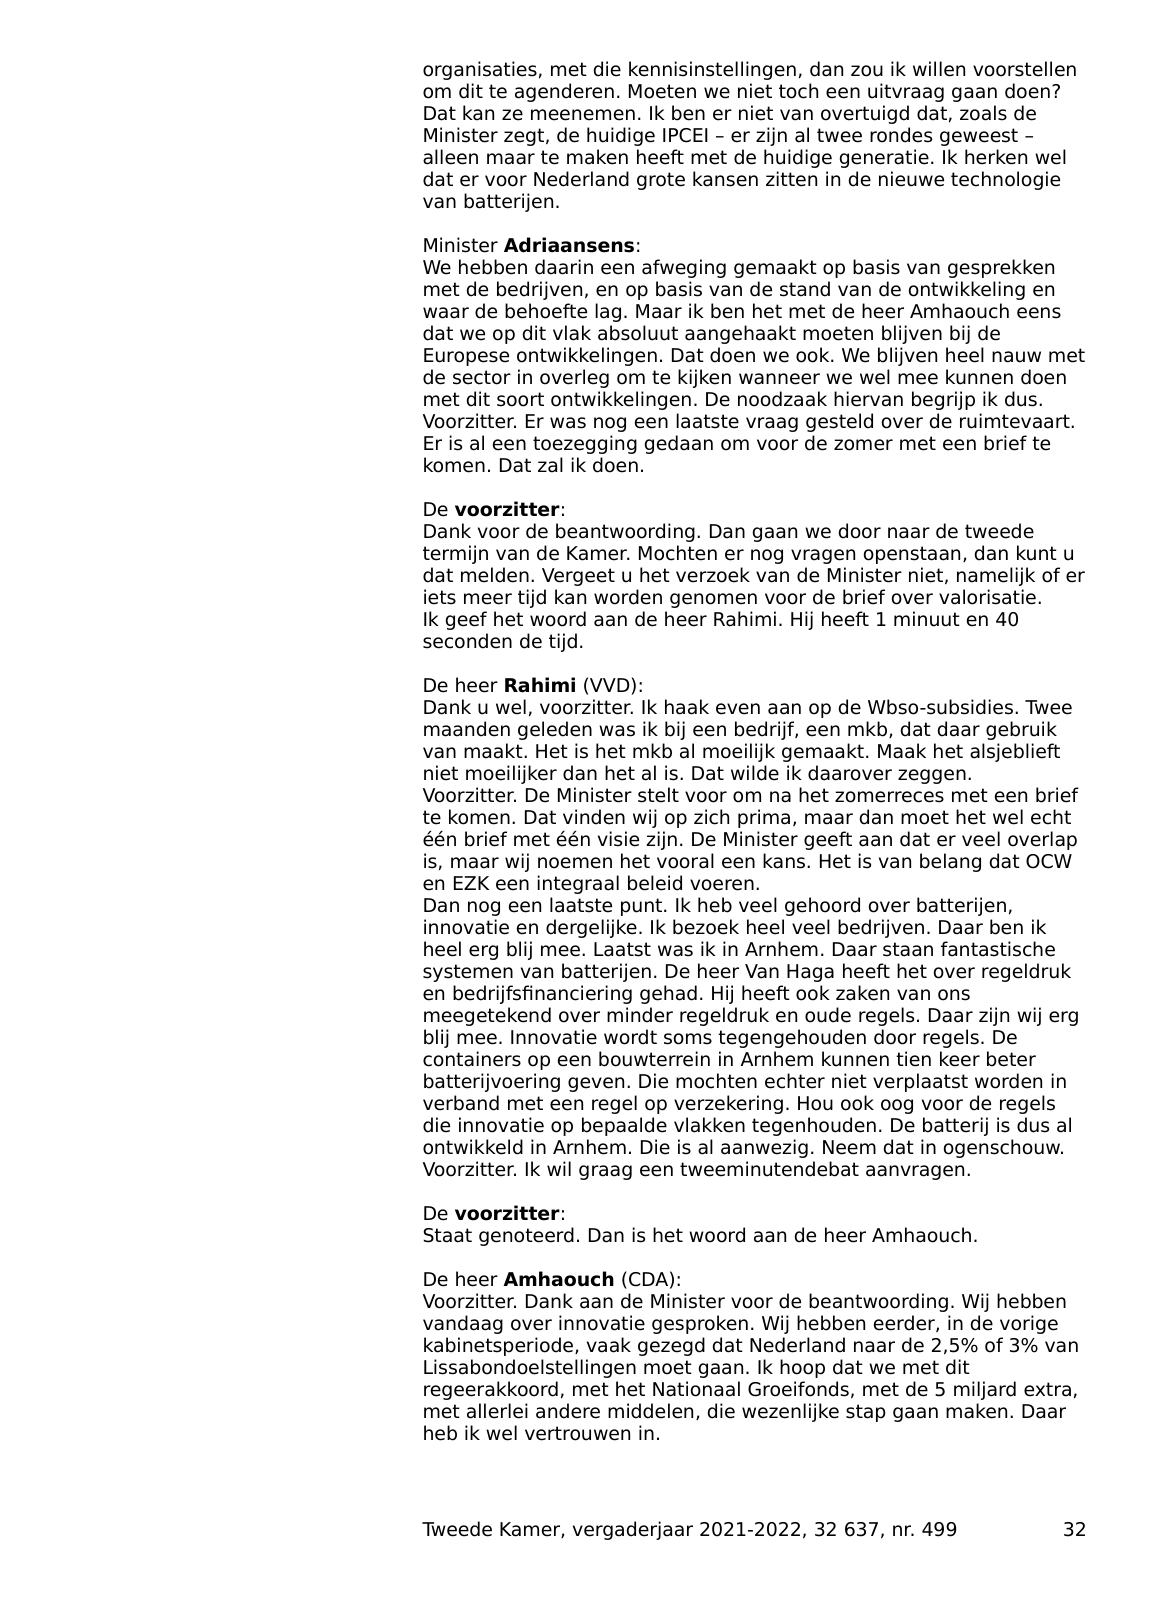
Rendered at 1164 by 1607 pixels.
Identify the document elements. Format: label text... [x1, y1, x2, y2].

text De heer Rahimi (VVD): [422, 675, 1087, 697]
text De heer Amhaouch (CDA): [422, 1269, 1087, 1291]
text Voorzitter. Er was nog een laatste vraag gesteld over de ruimtevaart. Er is al een toezegging gedaan om voor de zomer met een brief te komen. Dat zal ik doen. [422, 411, 1087, 477]
text De voorzitter: [422, 499, 1087, 521]
text Voorzitter. De Minister stelt voor om na het zomerreces met een brief te komen. Dat vinden wij op zich prima, maar dan moet het wel echt één brief met één visie zijn. De Minister geeft aan dat er veel overlap is, maar wij noemen het vooral een kans. Het is van belang dat OCW en EZK een integraal beleid voeren. [422, 785, 1087, 895]
text Dank u wel, voorzitter. Ik haak even aan op de Wbso-subsidies. Twee maanden geleden was ik bij een bedrijf, een mkb, dat daar gebruik van maakt. Het is het mkb al moeilijk gemaakt. Maak het alsjeblieft niet moeilijker dan het al is. Dat wilde ik daarover zeggen. [422, 697, 1087, 785]
text We hebben daarin een afweging gemaakt op basis van gesprekken met de bedrijven, en op basis van de stand van de ontwikkeling en waar de behoefte lag. Maar ik ben het met de heer Amhaouch eens dat we op dit vlak absoluut aangehaakt moeten blijven bij de Europese ontwikkelingen. Dat doen we ook. We blijven heel nauw met de sector in overleg om te kijken wanneer we wel mee kunnen doen met dit soort ontwikkelingen. De noodzaak hiervan begrijp ik dus. [422, 257, 1087, 411]
text Minister Adriaansens: [422, 235, 1087, 257]
text Dank voor de beantwoording. Dan gaan we door naar de tweede termijn van de Kamer. Mochten er nog vragen openstaan, dan kunt u dat melden. Vergeet u het verzoek van de Minister niet, namelijk of er iets meer tijd kan worden genomen voor de brief over valorisatie. [422, 521, 1087, 609]
text Staat genoteerd. Dan is het woord aan de heer Amhaouch. [422, 1225, 1087, 1247]
text organisaties, met die kennisinstellingen, dan zou ik willen voorstellen om dit te agenderen. Moeten we niet toch een uitvraag gaan doen? Dat kan ze meenemen. Ik ben er niet van overtuigd dat, zoals de Minister zegt, de huidige IPCEI – er zijn al twee rondes geweest – alleen maar te maken heeft met de huidige generatie. Ik herken wel dat er voor Nederland grote kansen zitten in de nieuwe technologie van batterijen. [422, 59, 1087, 213]
text Voorzitter. Ik wil graag een tweeminutendebat aanvragen. [422, 1159, 1087, 1181]
text De voorzitter: [422, 1203, 1087, 1225]
text Ik geef het woord aan de heer Rahimi. Hij heeft 1 minuut en 40 seconden de tijd. [422, 609, 1087, 653]
text Dan nog een laatste punt. Ik heb veel gehoord over batterijen, innovatie en dergelijke. Ik bezoek heel veel bedrijven. Daar ben ik heel erg blij mee. Laatst was ik in Arnhem. Daar staan fantastische systemen van batterijen. De heer Van Haga heeft het over regeldruk en bedrijfsfinanciering gehad. Hij heeft ook zaken van ons meegetekend over minder regeldruk en oude regels. Daar zijn wij erg blij mee. Innovatie wordt soms tegengehouden door regels. De containers op een bouwterrein in Arnhem kunnen tien keer beter batterijvoering geven. Die mochten echter niet verplaatst worden in verband met een regel op verzekering. Hou ook oog voor de regels die innovatie op bepaalde vlakken tegenhouden. De batterij is dus al ontwikkeld in Arnhem. Die is al aanwezig. Neem dat in ogenschouw. [422, 895, 1087, 1159]
text Voorzitter. Dank aan de Minister voor de beantwoording. Wij hebben vandaag over innovatie gesproken. Wij hebben eerder, in de vorige kabinetsperiode, vaak gezegd dat Nederland naar de 2,5% of 3% van Lissabondoelstellingen moet gaan. Ik hoop dat we met dit regeerakkoord, met het Nationaal Groeifonds, met de 5 miljard extra, met allerlei andere middelen, die wezenlijke stap gaan maken. Daar heb ik wel vertrouwen in. [422, 1291, 1087, 1445]
